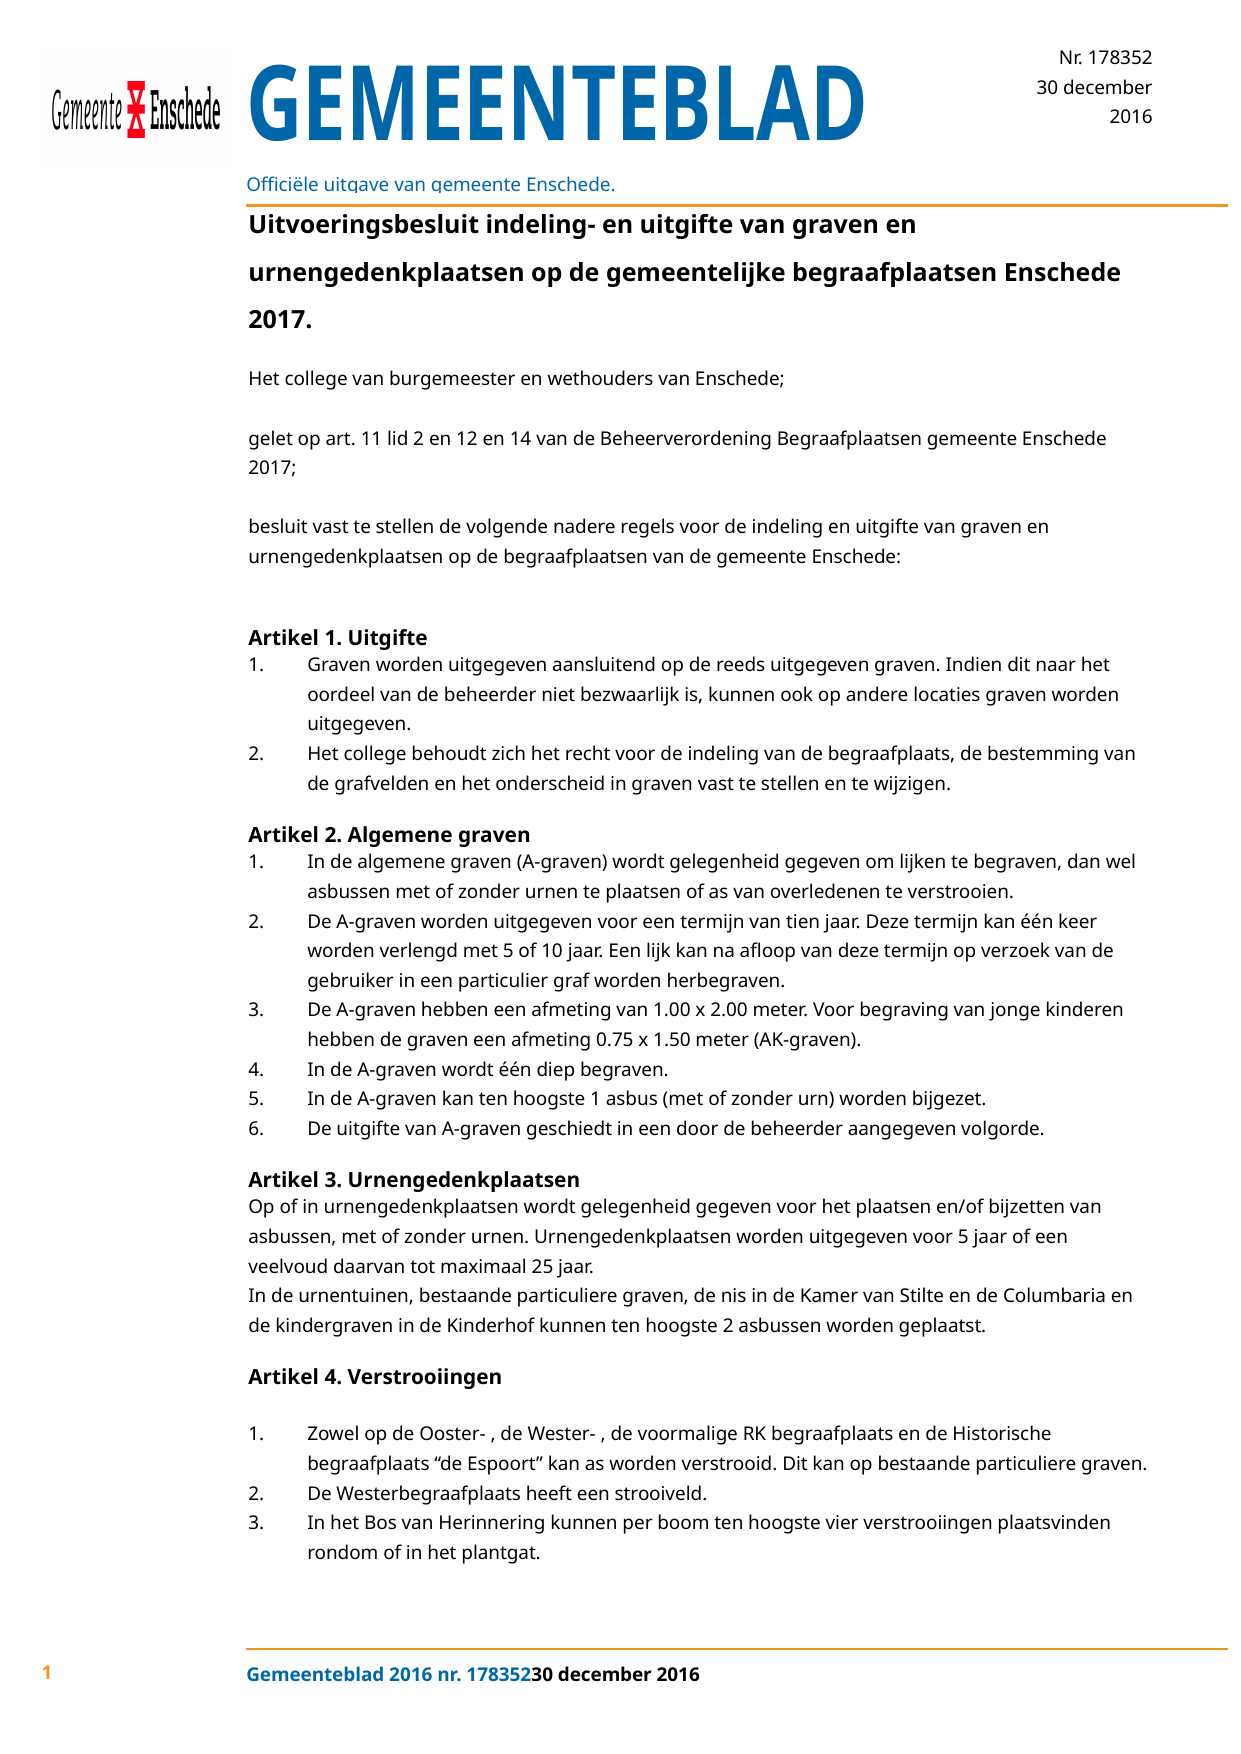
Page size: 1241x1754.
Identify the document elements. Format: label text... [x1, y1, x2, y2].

list In de A-graven kan ten hoogste 1 asbus (met of zonder urn) worden bijgezet. [248, 1085, 1152, 1111]
list Zowel op de Ooster- , de Wester- , de voormalige RK begraafplaats en de Historische begraafplaats “de Espoort” kan as worden verstrooid. Dit kan op bestaande particuliere graven. [248, 1421, 1152, 1476]
list De A-graven hebben een afmeting van 1.00 x 2.00 meter. Voor begraving van jonge kinderen hebben de graven een afmeting 0.75 x 1.50 meter (AK-graven). [248, 997, 1152, 1052]
list Het college behoudt zich het recht voor de indeling van de begraafplaats, de bestemming van de grafvelden en het onderscheid in graven vast te stellen en te wijzigen. [248, 740, 1152, 796]
list In de algemene graven (A-graven) wordt gelegenheid gegeven om lijken te begraven, dan wel asbussen met of zonder urnen te plaatsen of as van overledenen te verstrooien. [248, 849, 1152, 904]
text Uitvoeringsbesluit indeling- en uitgifte van graven en urnengedenkplaatsen op de gemeentelijke begraafplaatsen Enschede 2017. [248, 207, 1152, 336]
text In de urnentuinen, bestaande particuliere graven, de nis in de Kamer van Stilte en de Columbaria en de kindergraven in de Kinderhof kunnen ten hoogste 2 asbussen worden geplaatst. [248, 1282, 1152, 1338]
list In de A-graven wordt één diep begraven. [248, 1056, 1152, 1081]
text Artikel 4. Verstrooiingen [248, 1362, 1152, 1391]
text Artikel 1. Uitgifte [248, 623, 1152, 651]
list In het Bos van Herinnering kunnen per boom ten hoogste vier verstrooiingen plaatsvinden rondom of in het plantgat. [248, 1509, 1152, 1564]
picture [41, 47, 231, 172]
list De uitgifte van A-graven geschiedt in een door de beheerder aangegeven volgorde. [248, 1115, 1152, 1141]
text Op of in urnengedenkplaatsen wordt gelegenheid gegeven voor het plaatsen en/of bijzetten van asbussen, met of zonder urnen. Urnengedenkplaatsen worden uitgegeven voor 5 jaar of een veelvoud daarvan tot maximaal 25 jaar. [248, 1194, 1152, 1279]
list De Westerbegraafplaats heeft een strooiveld. [248, 1480, 1152, 1505]
text besluit vast te stellen de volgende nadere regels voor de indeling en uitgifte van graven en urnengedenkplaatsen op de begraafplaatsen van de gemeente Enschede: [248, 513, 1152, 569]
list De A-graven worden uitgegeven voor een termijn van tien jaar. Deze termijn kan één keer worden verlengd met 5 of 10 jaar. Een lijk kan na afloop van deze termijn op verzoek van de gebruiker in een particulier graf worden herbegraven. [248, 908, 1152, 993]
text Het college van burgemeester en wethouders van Enschede; [248, 366, 1152, 391]
list Graven worden uitgegeven aansluitend op de reeds uitgegeven graven. Indien dit naar het oordeel van de beheerder niet bezwaarlijk is, kunnen ook op andere locaties graven worden uitgegeven. [248, 651, 1152, 736]
text Artikel 3. Urnengedenkplaatsen [248, 1165, 1152, 1194]
text gelet op art. 11 lid 2 en 12 en 14 van de Beheerverordening Begraafplaatsen gemeente Enschede 2017; [248, 425, 1152, 480]
text Artikel 2. Algemene graven [248, 820, 1152, 849]
